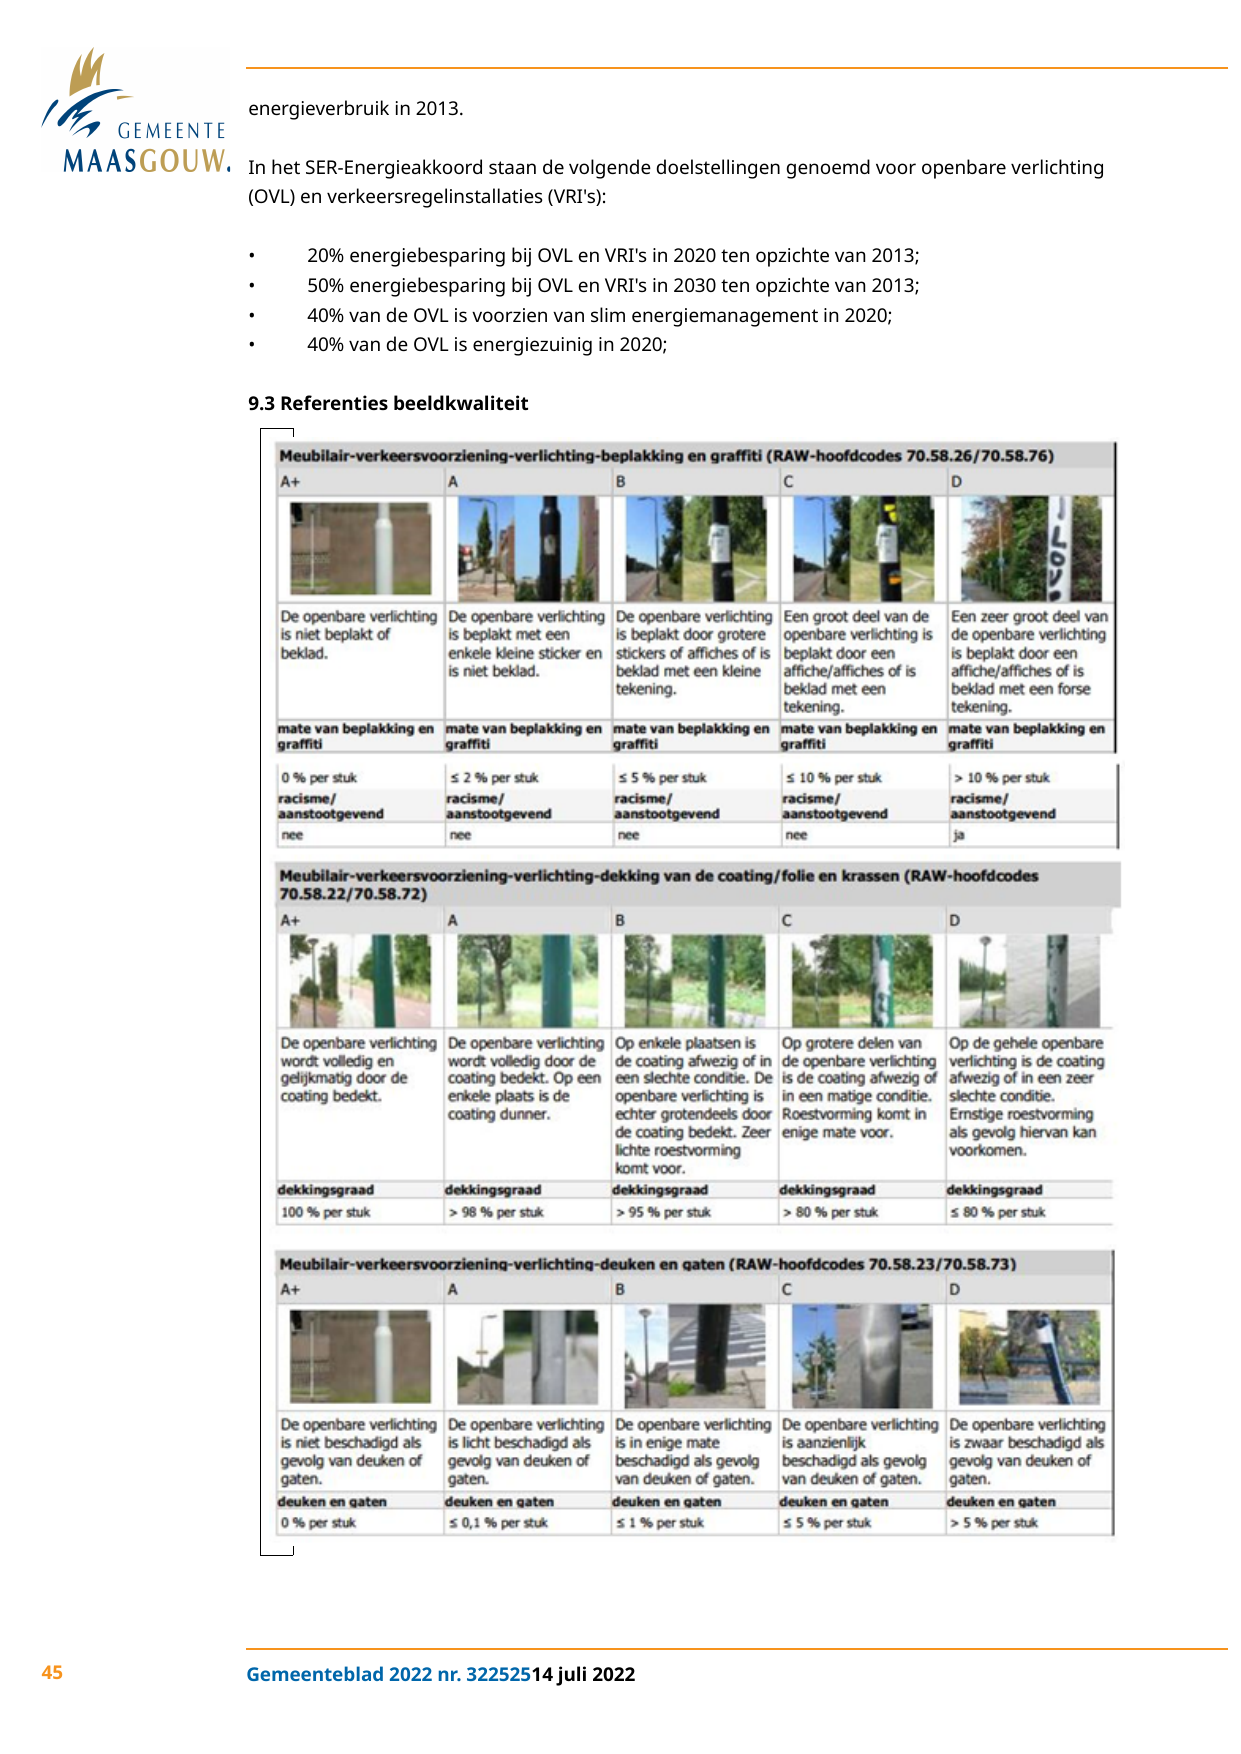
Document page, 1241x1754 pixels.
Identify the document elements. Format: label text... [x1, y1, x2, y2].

text In het SER-Energieakkoord staan de volgende doelstellingen genoemd voor openbare verlichting (OVL) en verkeersregelinstallaties (VRI's): [248, 154, 1152, 209]
list 20% energiebesparing bij OVL en VRI's in 2020 ten opzichte van 2013; [248, 243, 1152, 268]
text energieverbruik in 2013. [248, 95, 1152, 121]
picture [41, 47, 231, 172]
text 9.3 Referenties beeldkwaliteit [248, 391, 1152, 416]
list 40% van de OVL is energiezuinig in 2020; [248, 331, 1152, 357]
picture [268, 437, 1125, 1546]
list 40% van de OVL is voorzien van slim energiemanagement in 2020; [248, 302, 1152, 328]
list 50% energiebesparing bij OVL en VRI's in 2030 ten opzichte van 2013; [248, 272, 1152, 298]
